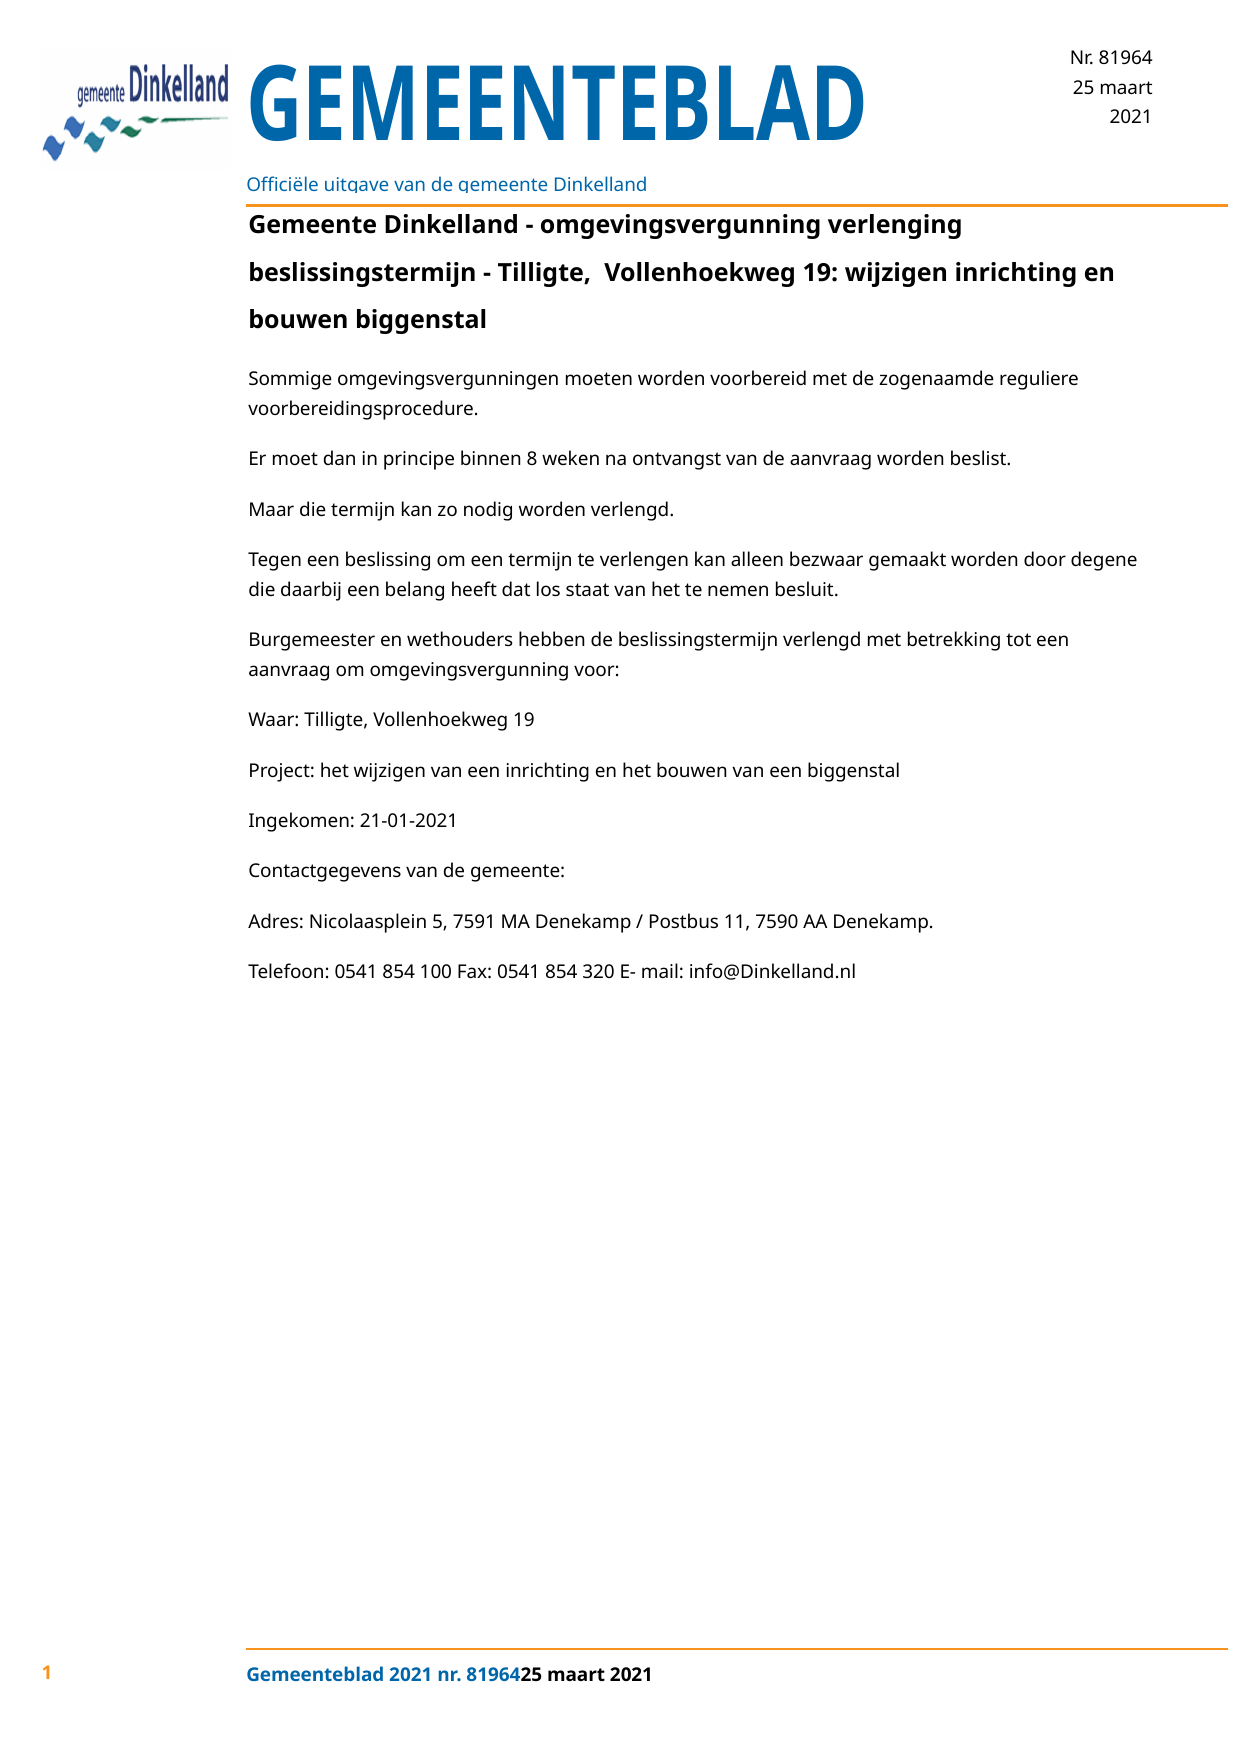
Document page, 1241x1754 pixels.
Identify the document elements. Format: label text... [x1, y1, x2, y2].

text Telefoon: 0541 854 100 Fax: 0541 854 320 E- mail: info@Dinkelland.nl [248, 958, 1152, 984]
text Sommige omgevingsvergunningen moeten worden voorbereid met de zogenaamde reguliere voorbereidingsprocedure. [248, 366, 1152, 421]
picture [41, 47, 231, 172]
text Gemeente Dinkelland - omgevingsvergunning verlenging beslissingstermijn - Tilligte, Vollenhoekweg 19: wijzigen inrichting en bouwen biggenstal [248, 207, 1152, 336]
text Waar: Tilligte, Vollenhoekweg 19 [248, 706, 1152, 732]
text Maar die termijn kan zo nodig worden verlengd. [248, 496, 1152, 522]
text Burgemeester en wethouders hebben de beslissingstermijn verlengd met betrekking tot een aanvraag om omgevingsvergunning voor: [248, 626, 1152, 682]
text Adres: Nicolaasplein 5, 7591 MA Denekamp / Postbus 11, 7590 AA Denekamp. [248, 908, 1152, 934]
text Ingekomen: 21-01-2021 [248, 807, 1152, 833]
text Project: het wijzigen van een inrichting en het bouwen van een biggenstal [248, 757, 1152, 782]
text Contactgegevens van de gemeente: [248, 858, 1152, 883]
text Tegen een beslissing om een termijn te verlengen kan alleen bezwaar gemaakt worden door degene die daarbij een belang heeft dat los staat van het te nemen besluit. [248, 546, 1152, 602]
text Er moet dan in principe binnen 8 weken na ontvangst van de aanvraag worden beslist. [248, 446, 1152, 471]
